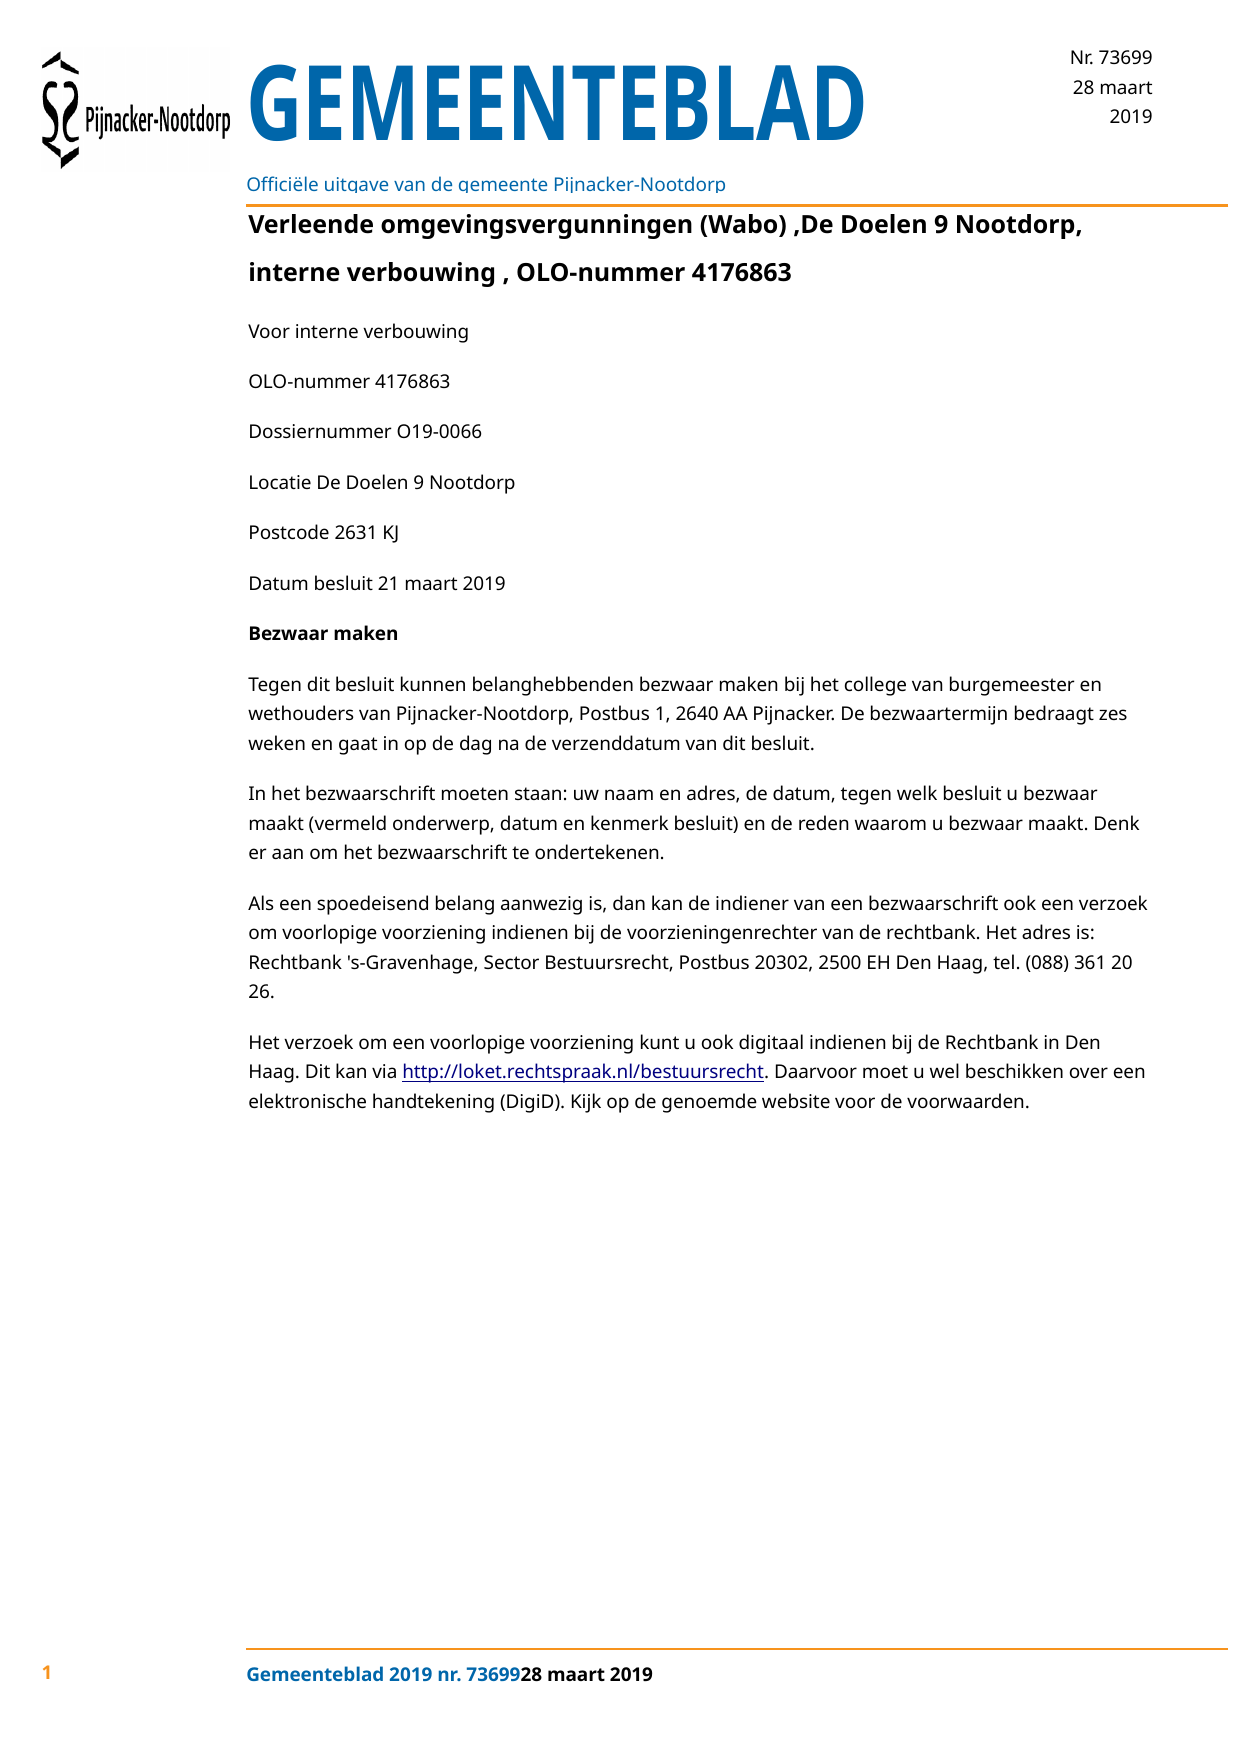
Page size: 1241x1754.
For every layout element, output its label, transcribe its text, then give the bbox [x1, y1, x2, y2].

text Locatie De Doelen 9 Nootdorp [248, 469, 1152, 495]
text Als een spoedeisend belang aanwezig is, dan kan de indiener van een bezwaarschrift ook een verzoek om voorlopige voorziening indienen bij de voorzieningenrechter van de rechtbank. Het adres is: Rechtbank 's-Gravenhage, Sector Bestuursrecht, Postbus 20302, 2500 EH Den Haag, tel. (088) 361 20 26. [248, 890, 1152, 1004]
text Datum besluit 21 maart 2019 [248, 570, 1152, 596]
text In het bezwaarschrift moeten staan: uw naam en adres, de datum, tegen welk besluit u bezwaar maakt (vermeld onderwerp, datum en kenmerk besluit) en de reden waarom u bezwaar maakt. Denk er aan om het bezwaarschrift te ondertekenen. [248, 780, 1152, 865]
text Postcode 2631 KJ [248, 519, 1152, 545]
text Het verzoek om een voorlopige voorziening kunt u ook digitaal indienen bij de Rechtbank in Den Haag. Dit kan via http://loket.rechtspraak.nl/bestuursrecht. Daarvoor moet u wel beschikken over een elektronische handtekening (DigiD). Kijk op de genoemde website voor de voorwaarden. [248, 1029, 1152, 1114]
text OLO-nummer 4176863 [248, 368, 1152, 394]
text Tegen dit besluit kunnen belanghebbenden bezwaar maken bij het college van burgemeester en wethouders van Pijnacker-Nootdorp, Postbus 1, 2640 AA Pijnacker. De bezwaartermijn bedraagt zes weken en gaat in op de dag na de verzenddatum van dit besluit. [248, 671, 1152, 756]
text Bezwaar maken [248, 620, 1152, 646]
text Dossiernummer O19-0066 [248, 419, 1152, 444]
text Voor interne verbouwing [248, 318, 1152, 344]
picture [41, 47, 231, 172]
text Verleende omgevingsvergunningen (Wabo) ,De Doelen 9 Nootdorp, interne verbouwing , OLO-nummer 4176863 [248, 207, 1152, 288]
